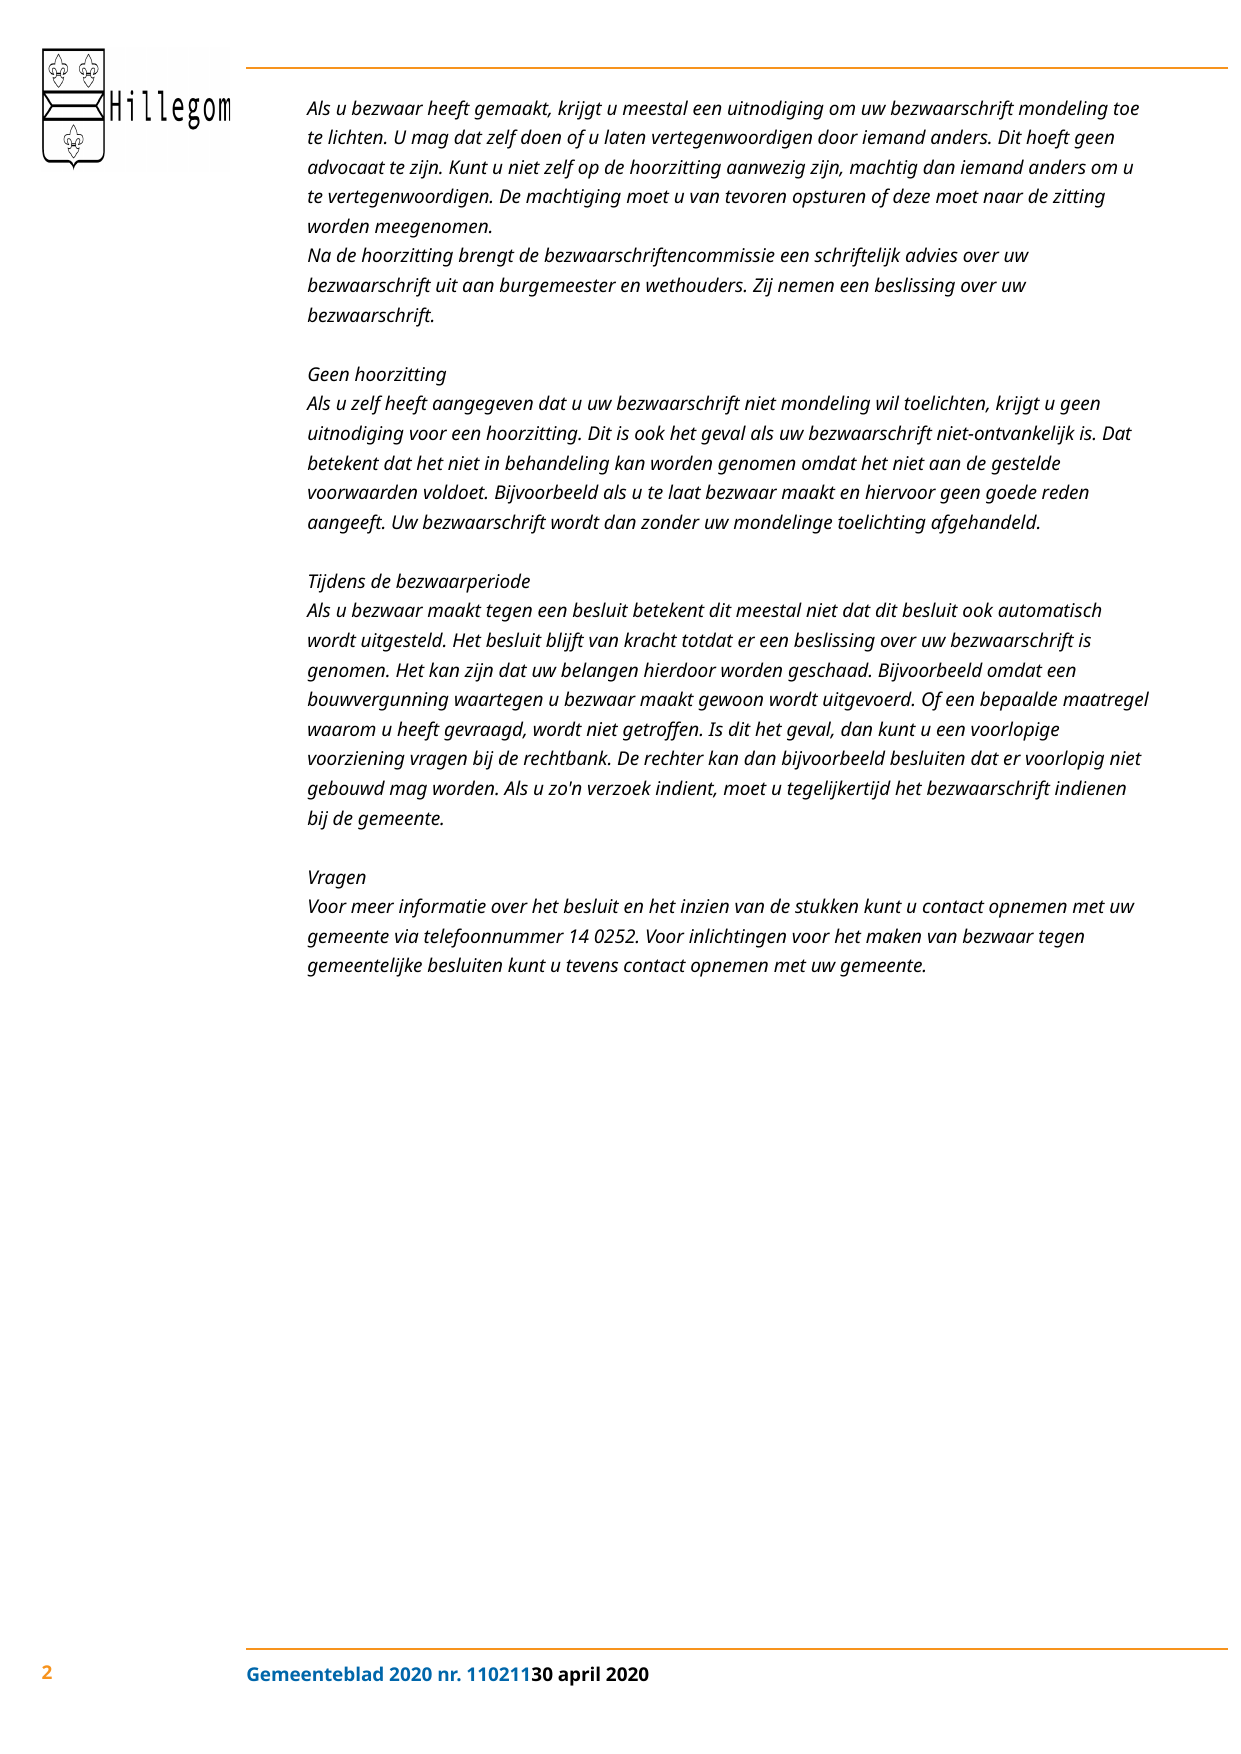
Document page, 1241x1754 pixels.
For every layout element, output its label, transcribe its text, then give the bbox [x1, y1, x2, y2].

list Als u bezwaar maakt tegen een besluit betekent dit meestal niet dat dit besluit ook automatisch wordt uitgesteld. Het besluit blijft van kracht totdat er een beslissing over uw bezwaarschrift is genomen. Het kan zijn dat uw belangen hierdoor worden geschaad. Bijvoorbeeld omdat een bouwvergunning waartegen u bezwaar maakt gewoon wordt uitgevoerd. Of een bepaalde maatregel waarom u heeft gevraagd, wordt niet getroffen. Is dit het geval, dan kunt u een voorlopige voorziening vragen bij de rechtbank. De rechter kan dan bijvoorbeeld besluiten dat er voorlopig niet gebouwd mag worden. Als u zo'n verzoek indient, moet u tegelijkertijd het bezwaarschrift indienen bij de gemeente. [248, 598, 1152, 831]
list Als u bezwaar heeft gemaakt, krijgt u meestal een uitnodiging om uw bezwaarschrift mondeling toe te lichten. U mag dat zelf doen of u laten vertegenwoordigen door iemand anders. Dit hoeft geen advocaat te zijn. Kunt u niet zelf op de hoorzitting aanwezig zijn, machtig dan iemand anders om u te vertegenwoordigen. De machtiging moet u van tevoren opsturen of deze moet naar de zitting worden meegenomen. [248, 95, 1152, 239]
picture [41, 47, 231, 172]
list Als u zelf heeft aangegeven dat u uw bezwaarschrift niet mondeling wil toelichten, krijgt u geen uitnodiging voor een hoorzitting. Dit is ook het geval als uw bezwaarschrift niet-ontvankelijk is. Dat betekent dat het niet in behandeling kan worden genomen omdat het niet aan de gestelde voorwaarden voldoet. Bijvoorbeeld als u te laat bezwaar maakt en hiervoor geen goede reden aangeeft. Uw bezwaarschrift wordt dan zonder uw mondelinge toelichting afgehandeld. [248, 391, 1152, 535]
list Geen hoorzitting [248, 361, 1152, 387]
list Vragen [248, 864, 1152, 890]
list Na de hoorzitting brengt de bezwaarschriftencommissie een schriftelijk advies over uw bezwaarschrift uit aan burgemeester en wethouders. Zij nemen een beslissing over uw bezwaarschrift. [248, 243, 1152, 328]
list Tijdens de bezwaarperiode [248, 568, 1152, 594]
list Voor meer informatie over het besluit en het inzien van de stukken kunt u contact opnemen met uw gemeente via telefoonnummer 14 0252. Voor inlichtingen voor het maken van bezwaar tegen gemeentelijke besluiten kunt u tevens contact opnemen met uw gemeente. [248, 893, 1152, 978]
